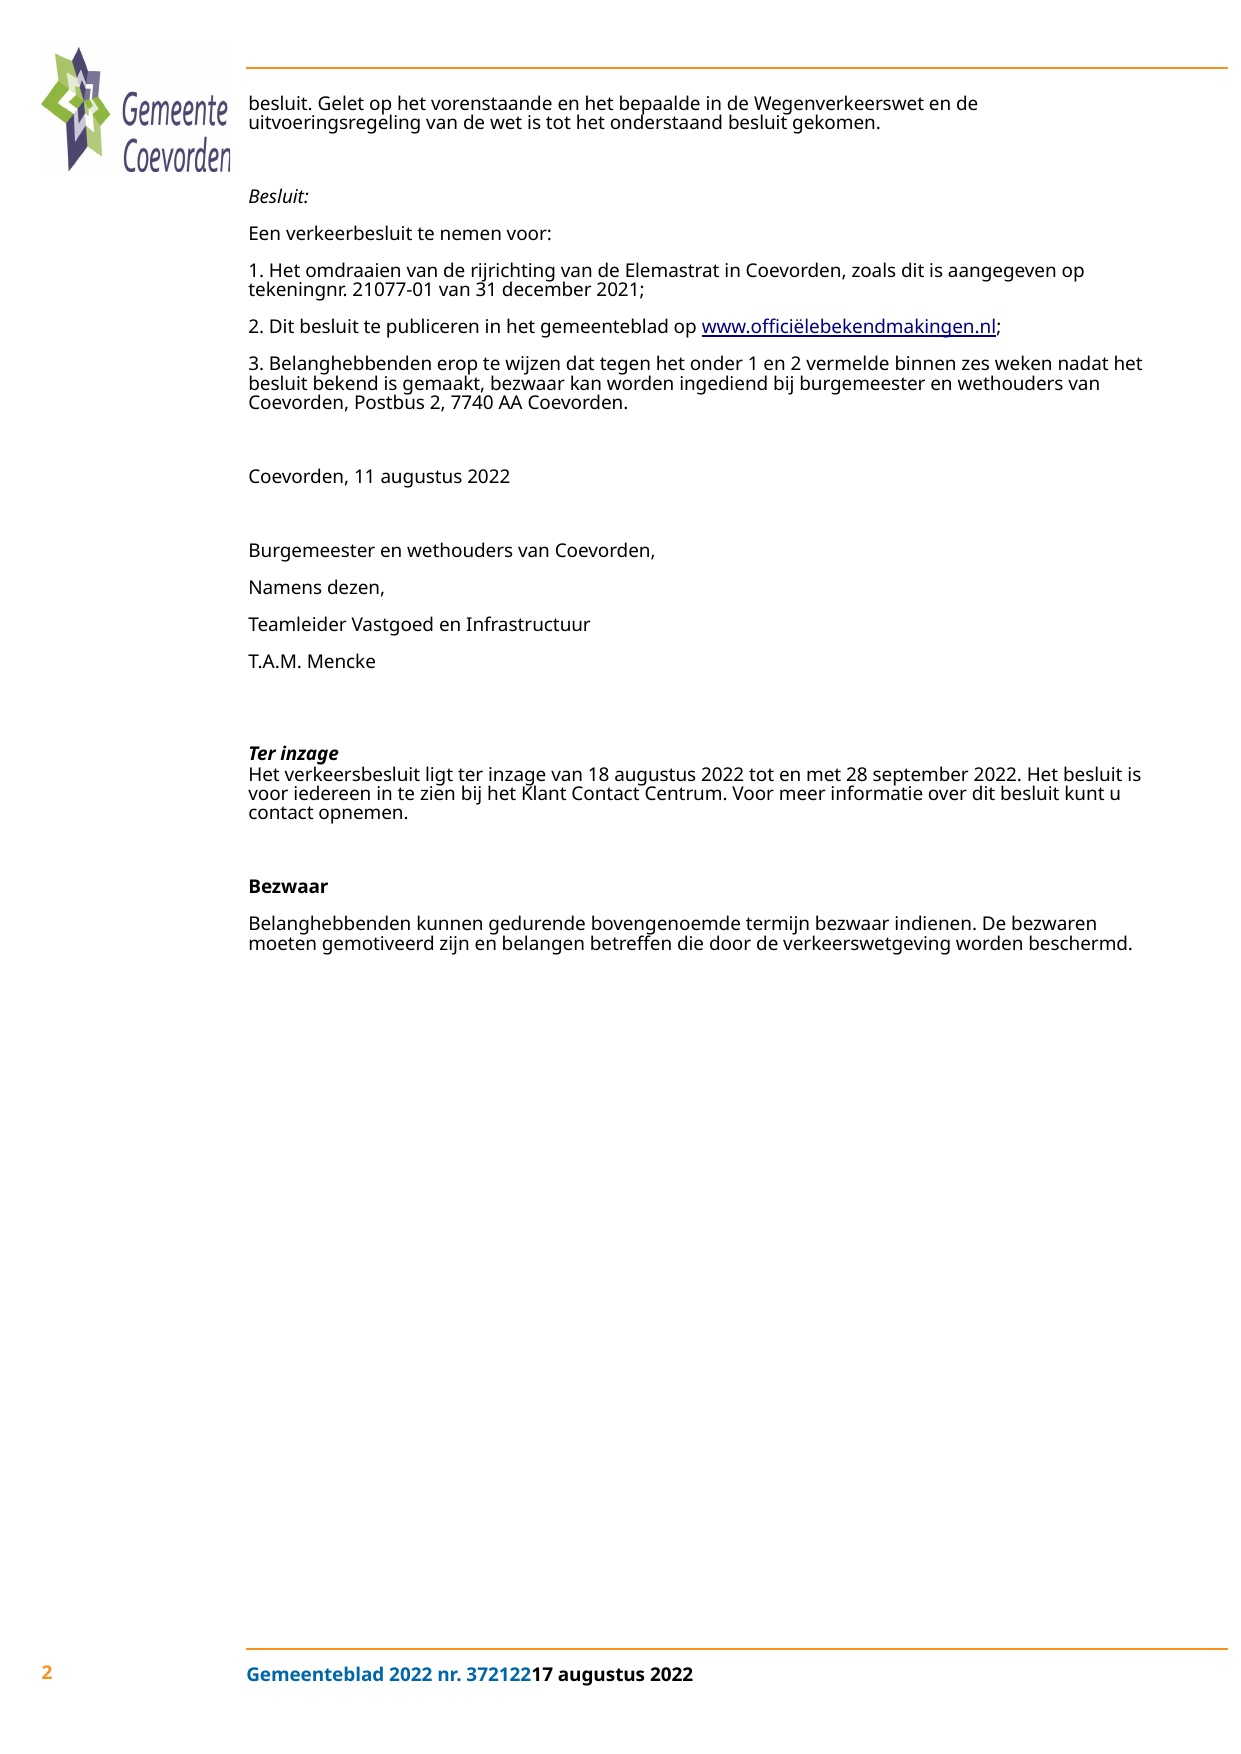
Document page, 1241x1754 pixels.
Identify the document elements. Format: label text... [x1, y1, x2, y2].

text Namens dezen, [248, 579, 1152, 598]
text Bezwaar [248, 878, 1152, 898]
text Burgemeester en wethouders van Coevorden, [248, 542, 1152, 561]
picture [41, 47, 231, 172]
text T.A.M. Mencke [248, 653, 1152, 672]
text Een verkeerbesluit te nemen voor: [248, 225, 1152, 244]
text Coevorden, 11 augustus 2022 [248, 468, 1152, 487]
text 3. Belanghebbenden erop te wijzen dat tegen het onder 1 en 2 vermelde binnen zes weken nadat het besluit bekend is gemaakt, bezwaar kan worden ingediend bij burgemeester en wethouders van Coevorden, Postbus 2, 7740 AA Coevorden. [248, 355, 1152, 413]
text 1. Het omdraaien van de rijrichting van de Elemastrat in Coevorden, zoals dit is aangegeven op tekeningnr. 21077-01 van 31 december 2021; [248, 262, 1152, 301]
text 2. Dit besluit te publiceren in het gemeenteblad op www.officiëlebekendmakingen.nl; [248, 318, 1152, 337]
text Het verkeersbesluit ligt ter inzage van 18 augustus 2022 tot en met 28 september 2022. Het besluit is voor iedereen in te zien bij het Klant Contact Centrum. Voor meer informatie over dit besluit kunt u contact opnemen. [248, 766, 1152, 824]
text Belanghebbenden kunnen gedurende bovengenoemde termijn bezwaar indienen. De bezwaren moeten gemotiveerd zijn en belangen betreffen die door de verkeerswetgeving worden beschermd. [248, 915, 1152, 954]
text Ter inzage [248, 740, 1152, 766]
text besluit. Gelet op het vorenstaande en het bepaalde in de Wegenverkeerswet en de uitvoeringsregeling van de wet is tot het onderstaand besluit gekomen. [248, 95, 1152, 133]
text Besluit: [248, 188, 1152, 207]
text Teamleider Vastgoed en Infrastructuur [248, 616, 1152, 635]
